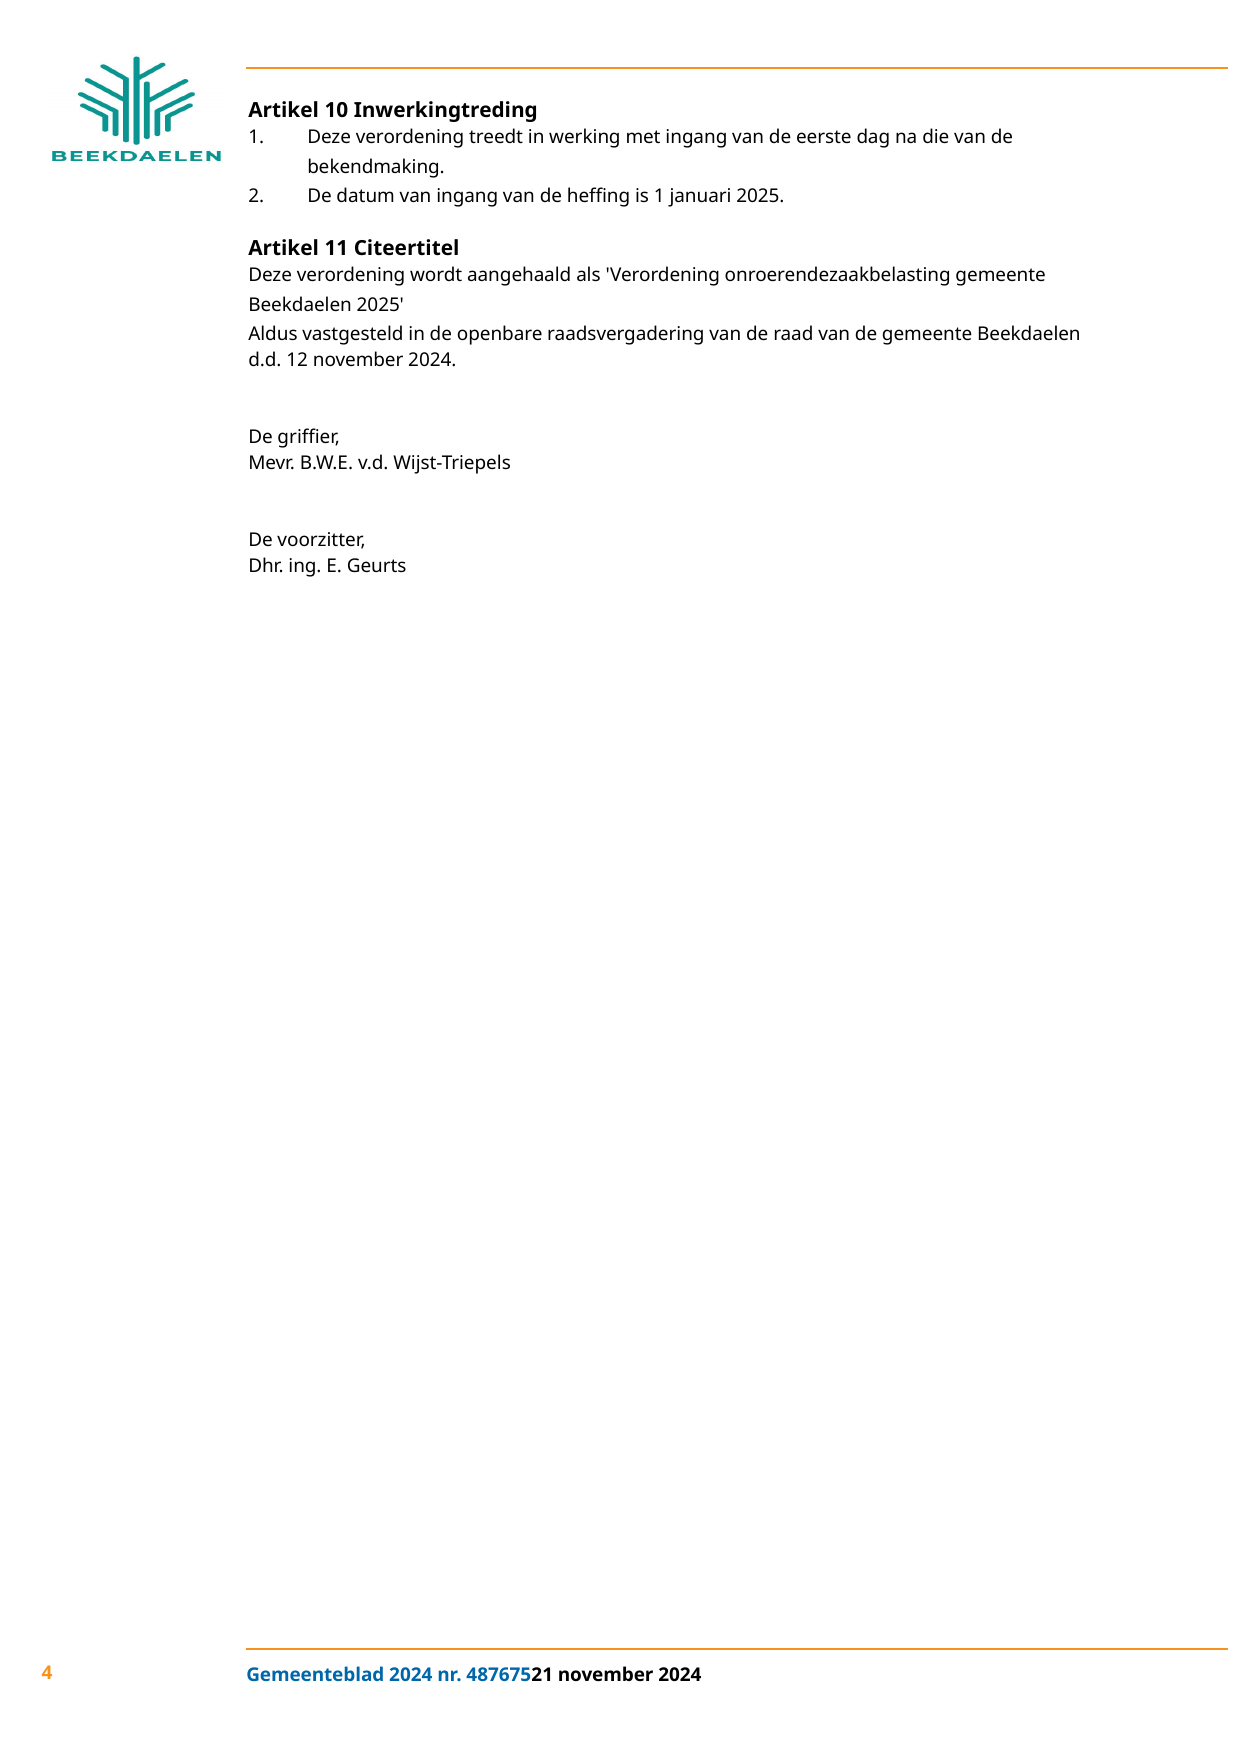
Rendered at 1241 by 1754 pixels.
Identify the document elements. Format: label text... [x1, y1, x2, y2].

text Dhr. ing. E. Geurts [248, 552, 1152, 578]
list Deze verordening treedt in werking met ingang van de eerste dag na die van de bekendmaking. [248, 123, 1152, 178]
list De datum van ingang van de heffing is 1 januari 2025. [248, 182, 1152, 208]
text Artikel 10 Inwerkingtreding [248, 95, 1152, 123]
text Artikel 11 Citeertitel [248, 233, 1152, 261]
text De voorzitter, [248, 526, 1152, 552]
text Aldus vastgesteld in de openbare raadsvergadering van de raad van de gemeente Beekdaelen [248, 320, 1152, 346]
text De griffier, [248, 423, 1152, 449]
text Mevr. B.W.E. v.d. Wijst-Triepels [248, 449, 1152, 475]
text d.d. 12 november 2024. [248, 346, 1152, 372]
text Deze verordening wordt aangehaald als 'Verordening onroerendezaakbelasting gemeente Beekdaelen 2025' [248, 261, 1152, 317]
picture [41, 47, 231, 172]
